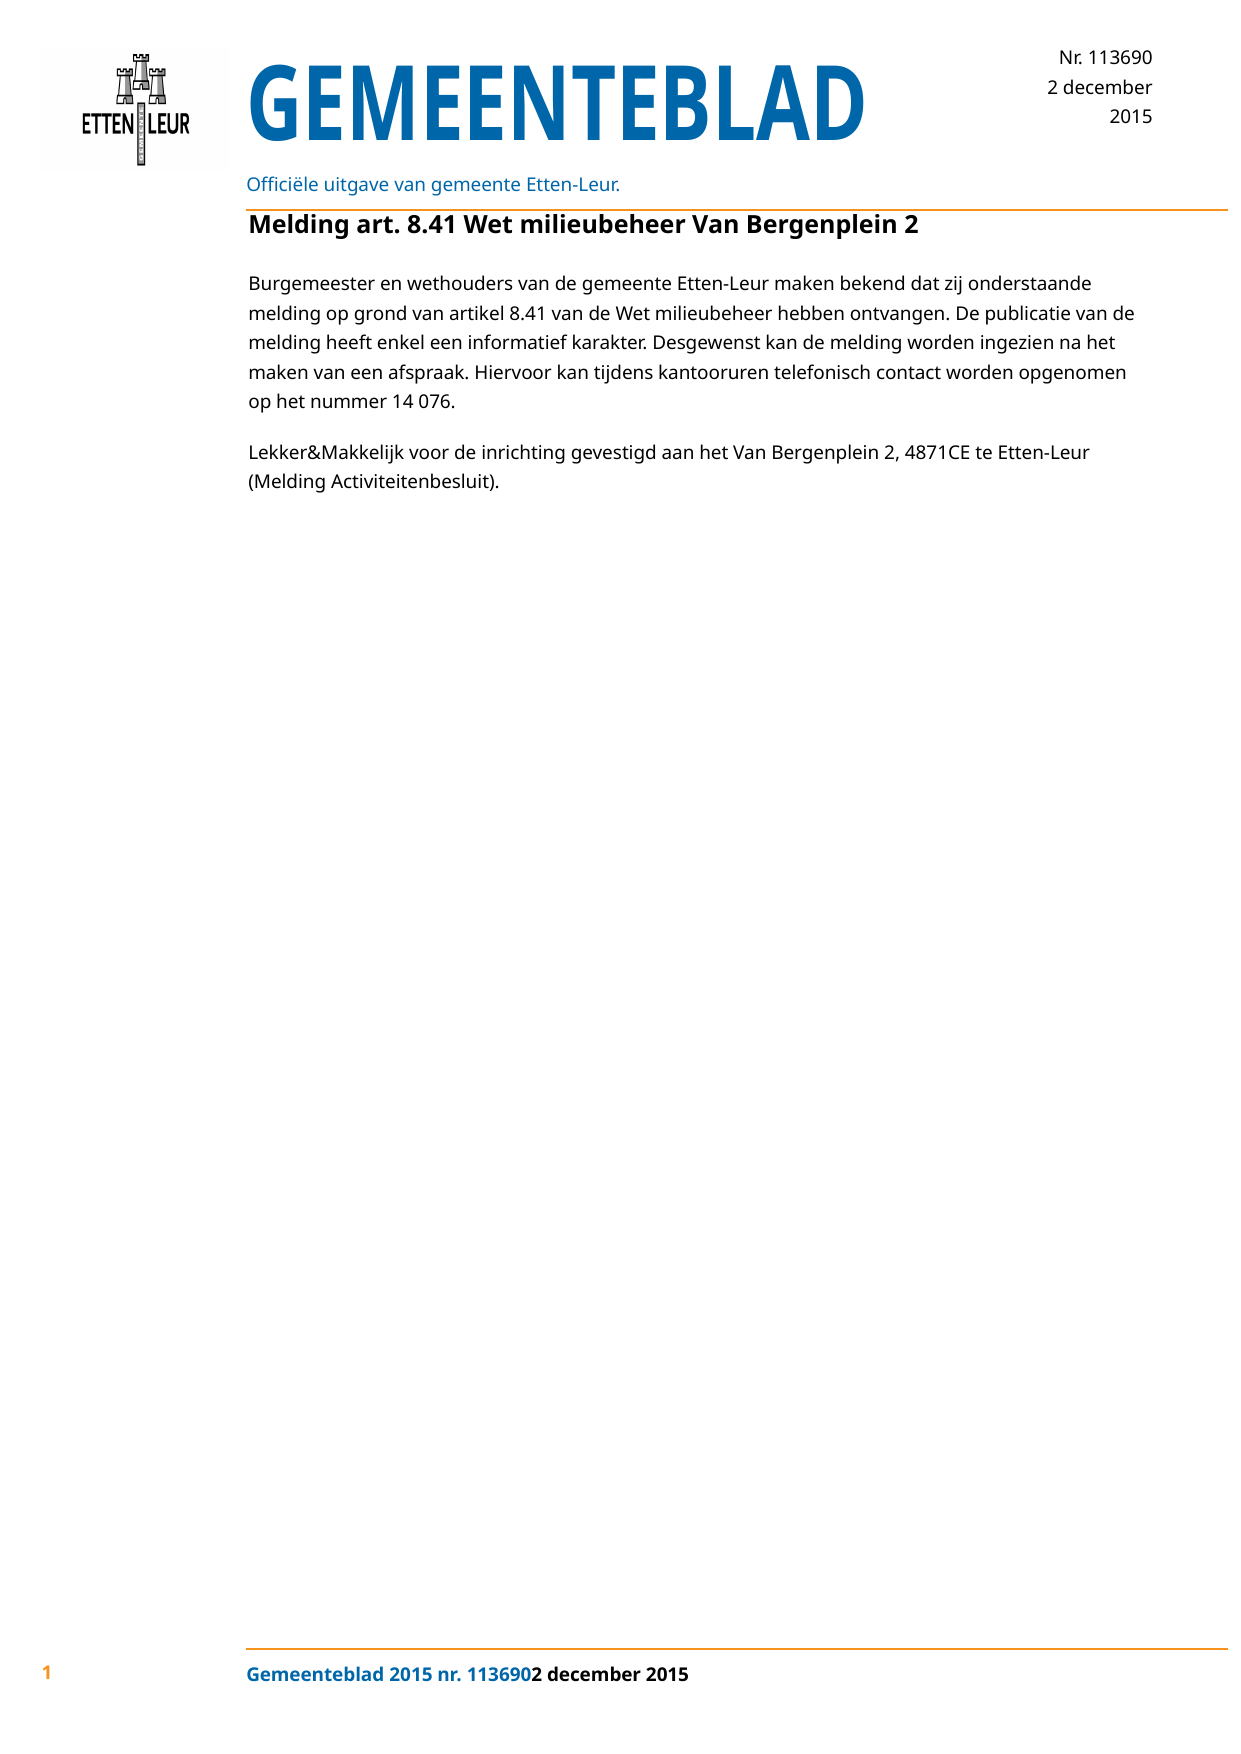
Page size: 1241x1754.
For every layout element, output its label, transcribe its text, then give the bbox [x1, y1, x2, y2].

text Lekker&Makkelijk voor de inrichting gevestigd aan het Van Bergenplein 2, 4871CE te Etten-Leur (Melding Activiteitenbesluit). [248, 439, 1152, 494]
text Burgemeester en wethouders van de gemeente Etten-Leur maken bekend dat zij onderstaande melding op grond van artikel 8.41 van de Wet milieubeheer hebben ontvangen. De publicatie van de melding heeft enkel een informatief karakter. Desgewenst kan de melding worden ingezien na het maken van een afspraak. Hiervoor kan tijdens kantooruren telefonisch contact worden opgenomen op het nummer 14 076. [248, 270, 1152, 414]
text Melding art. 8.41 Wet milieubeheer Van Bergenplein 2 [248, 211, 1152, 241]
picture [41, 47, 231, 172]
